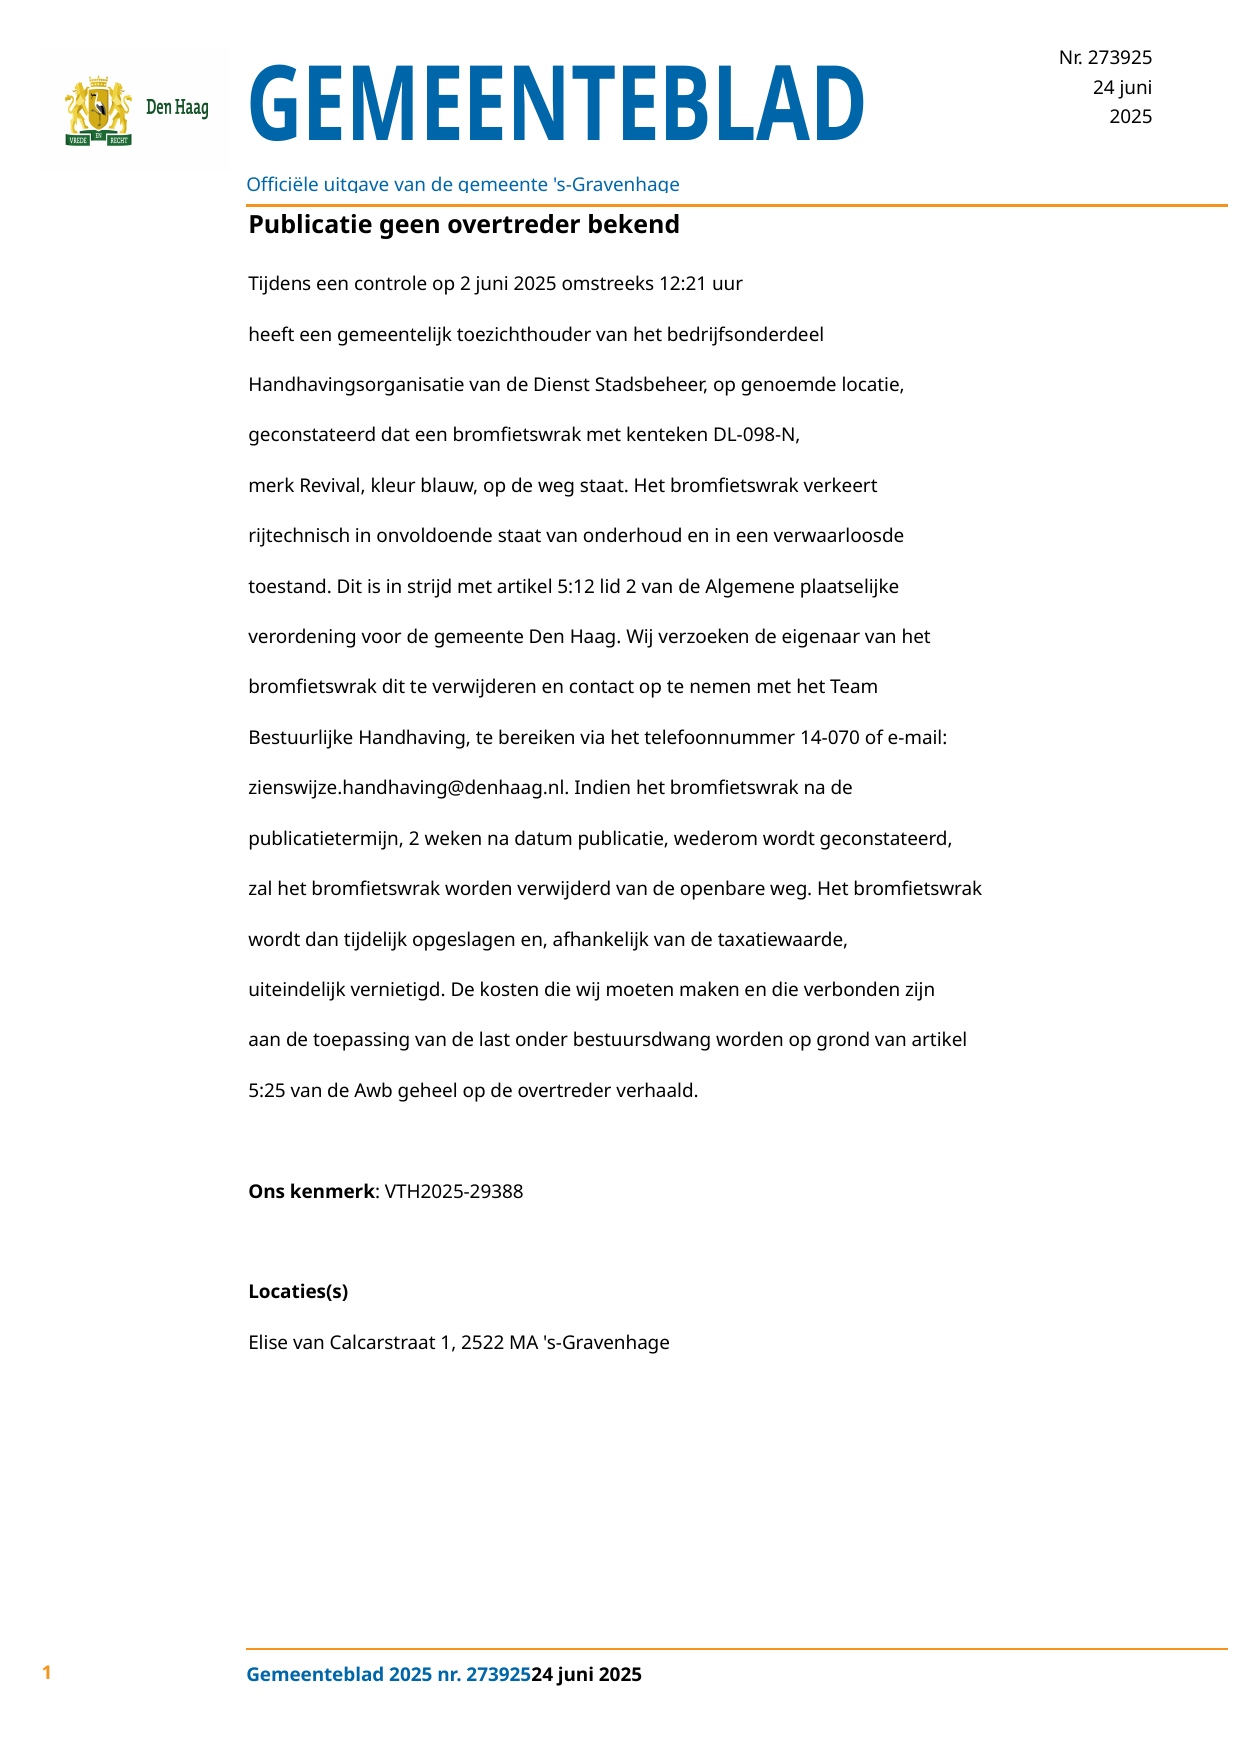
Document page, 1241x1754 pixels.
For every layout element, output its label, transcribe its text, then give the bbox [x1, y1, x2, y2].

text zienswijze.handhaving@denhaag.nl. Indien het bromfietswrak na de [248, 774, 1152, 800]
text Bestuurlijke Handhaving, te bereiken via het telefoonnummer 14-070 of e-mail: [248, 724, 1152, 750]
text aan de toepassing van de last onder bestuursdwang worden op grond van artikel [248, 1027, 1152, 1052]
text zal het bromfietswrak worden verwijderd van de openbare weg. Het bromfietswrak [248, 875, 1152, 901]
text Publicatie geen overtreder bekend [248, 207, 1152, 241]
text verordening voor de gemeente Den Haag. Wij verzoeken de eigenaar van het [248, 623, 1152, 649]
text rijtechnisch in onvoldoende staat van onderhoud en in een verwaarloosde [248, 522, 1152, 548]
text toestand. Dit is in strijd met artikel 5:12 lid 2 van de Algemene plaatselijke [248, 573, 1152, 598]
text Tijdens een controle op 2 juni 2025 omstreeks 12:21 uur [248, 270, 1152, 296]
text Handhavingsorganisatie van de Dienst Stadsbeheer, op genoemde locatie, [248, 371, 1152, 397]
text Elise van Calcarstraat 1, 2522 MA 's-Gravenhage [248, 1329, 1152, 1355]
text merk Revival, kleur blauw, op de weg staat. Het bromfietswrak verkeert [248, 472, 1152, 498]
text geconstateerd dat een bromfietswrak met kenteken DL-098-N, [248, 422, 1152, 447]
text bromfietswrak dit te verwijderen en contact op te nemen met het Team [248, 674, 1152, 699]
text heeft een gemeentelijk toezichthouder van het bedrijfsonderdeel [248, 321, 1152, 346]
picture [41, 47, 231, 172]
text Ons kenmerk: VTH2025-29388 [248, 1178, 1152, 1203]
text Locaties(s) [248, 1279, 1152, 1304]
text publicatietermijn, 2 weken na datum publicatie, wederom wordt geconstateerd, [248, 825, 1152, 851]
text wordt dan tijdelijk opgeslagen en, afhankelijk van de taxatiewaarde, [248, 926, 1152, 951]
text uiteindelijk vernietigd. De kosten die wij moeten maken en die verbonden zijn [248, 976, 1152, 1002]
text 5:25 van de Awb geheel op de overtreder verhaald. [248, 1077, 1152, 1103]
